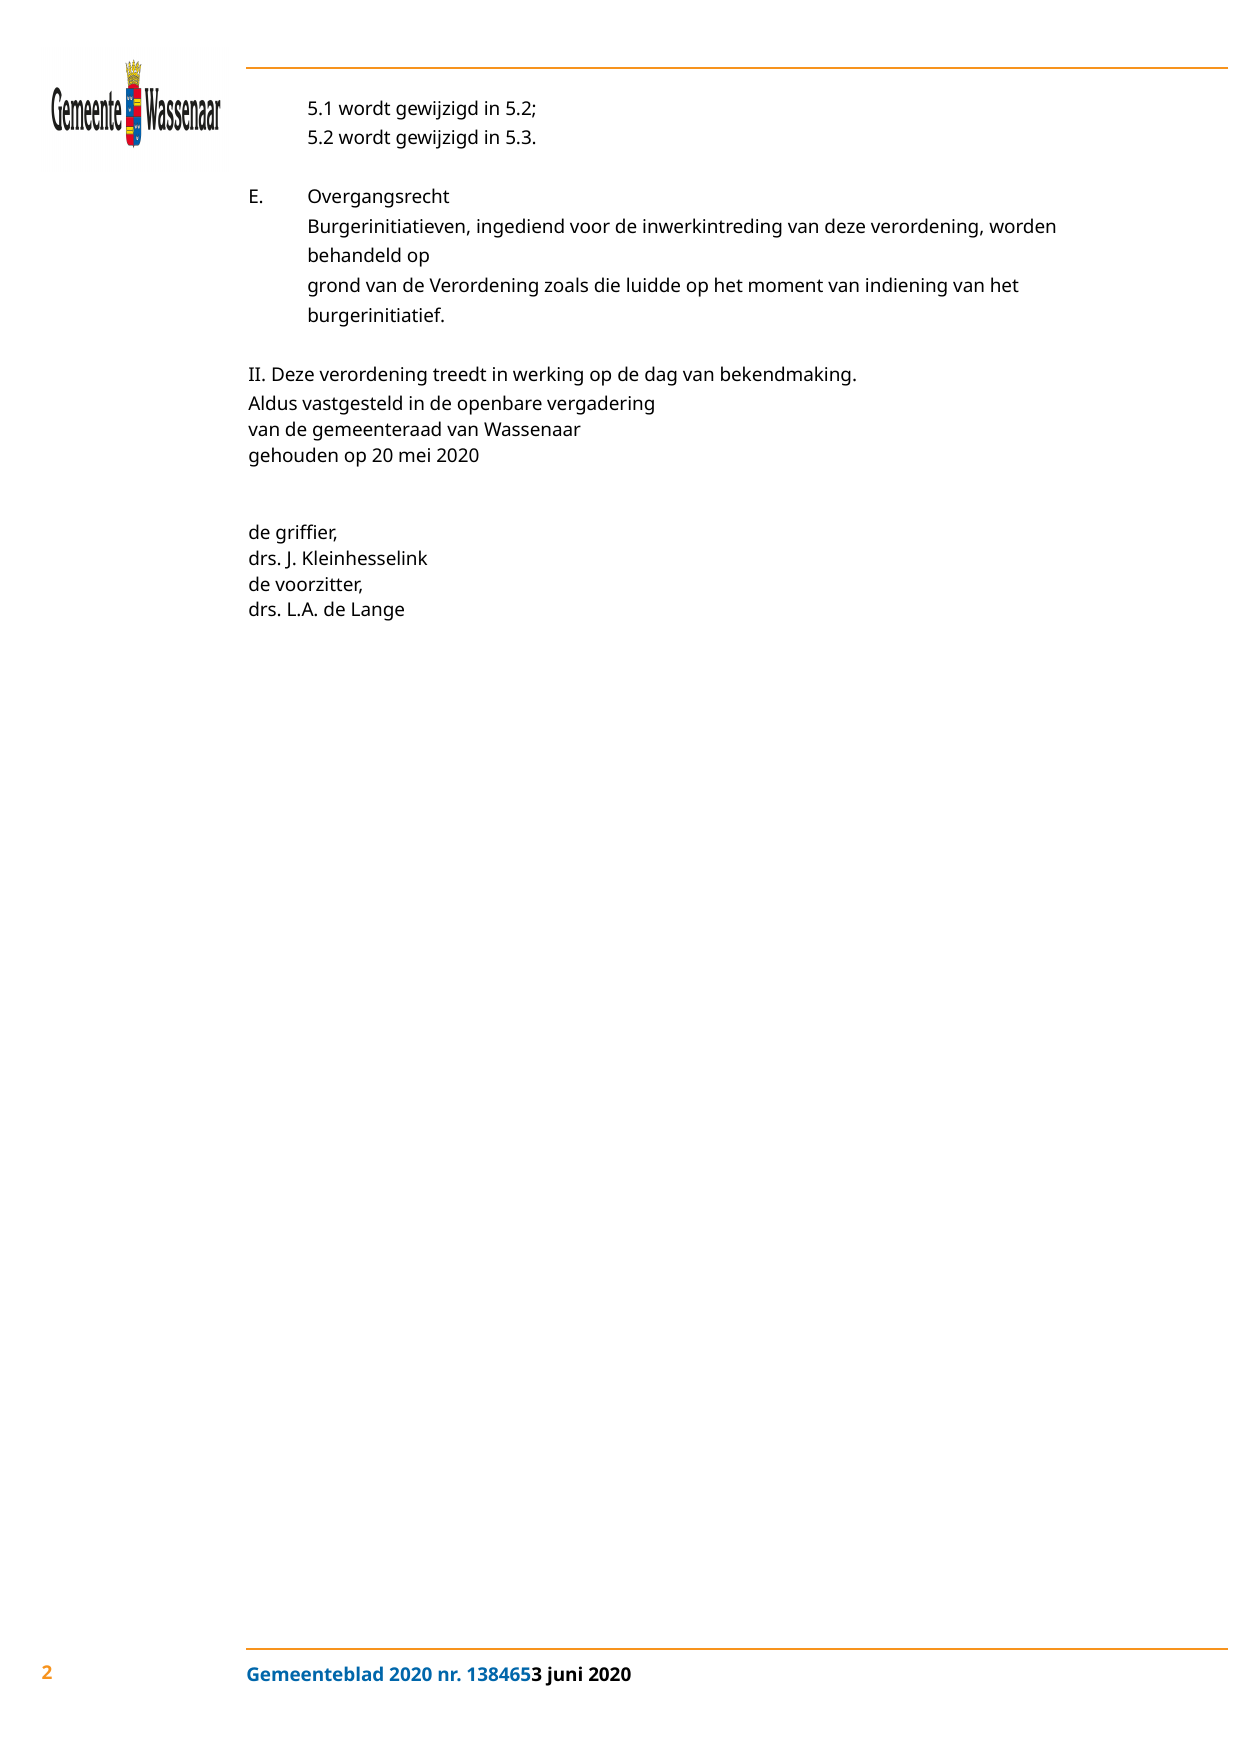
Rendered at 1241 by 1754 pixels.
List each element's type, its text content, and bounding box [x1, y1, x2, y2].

list Burgerinitiatieven, ingediend voor de inwerkintreding van deze verordening, worden behandeld op [248, 213, 1152, 268]
text drs. J. Kleinhesselink [248, 545, 1152, 571]
text de voorzitter, [248, 571, 1152, 596]
text drs. L.A. de Lange [248, 596, 1152, 622]
list grond van de Verordening zoals die luidde op het moment van indiening van het burgerinitiatief. [248, 272, 1152, 328]
text II. Deze verordening treedt in werking op de dag van bekendmaking. [248, 361, 1152, 387]
picture [41, 47, 231, 172]
text gehouden op 20 mei 2020 [248, 442, 1152, 468]
list 5.2 wordt gewijzigd in 5.3. [248, 124, 1152, 150]
list Overgangsrecht [248, 183, 1152, 209]
text van de gemeenteraad van Wassenaar [248, 416, 1152, 442]
list 5.1 wordt gewijzigd in 5.2; [248, 95, 1152, 121]
text Aldus vastgesteld in de openbare vergadering [248, 391, 1152, 416]
text de griffier, [248, 519, 1152, 545]
